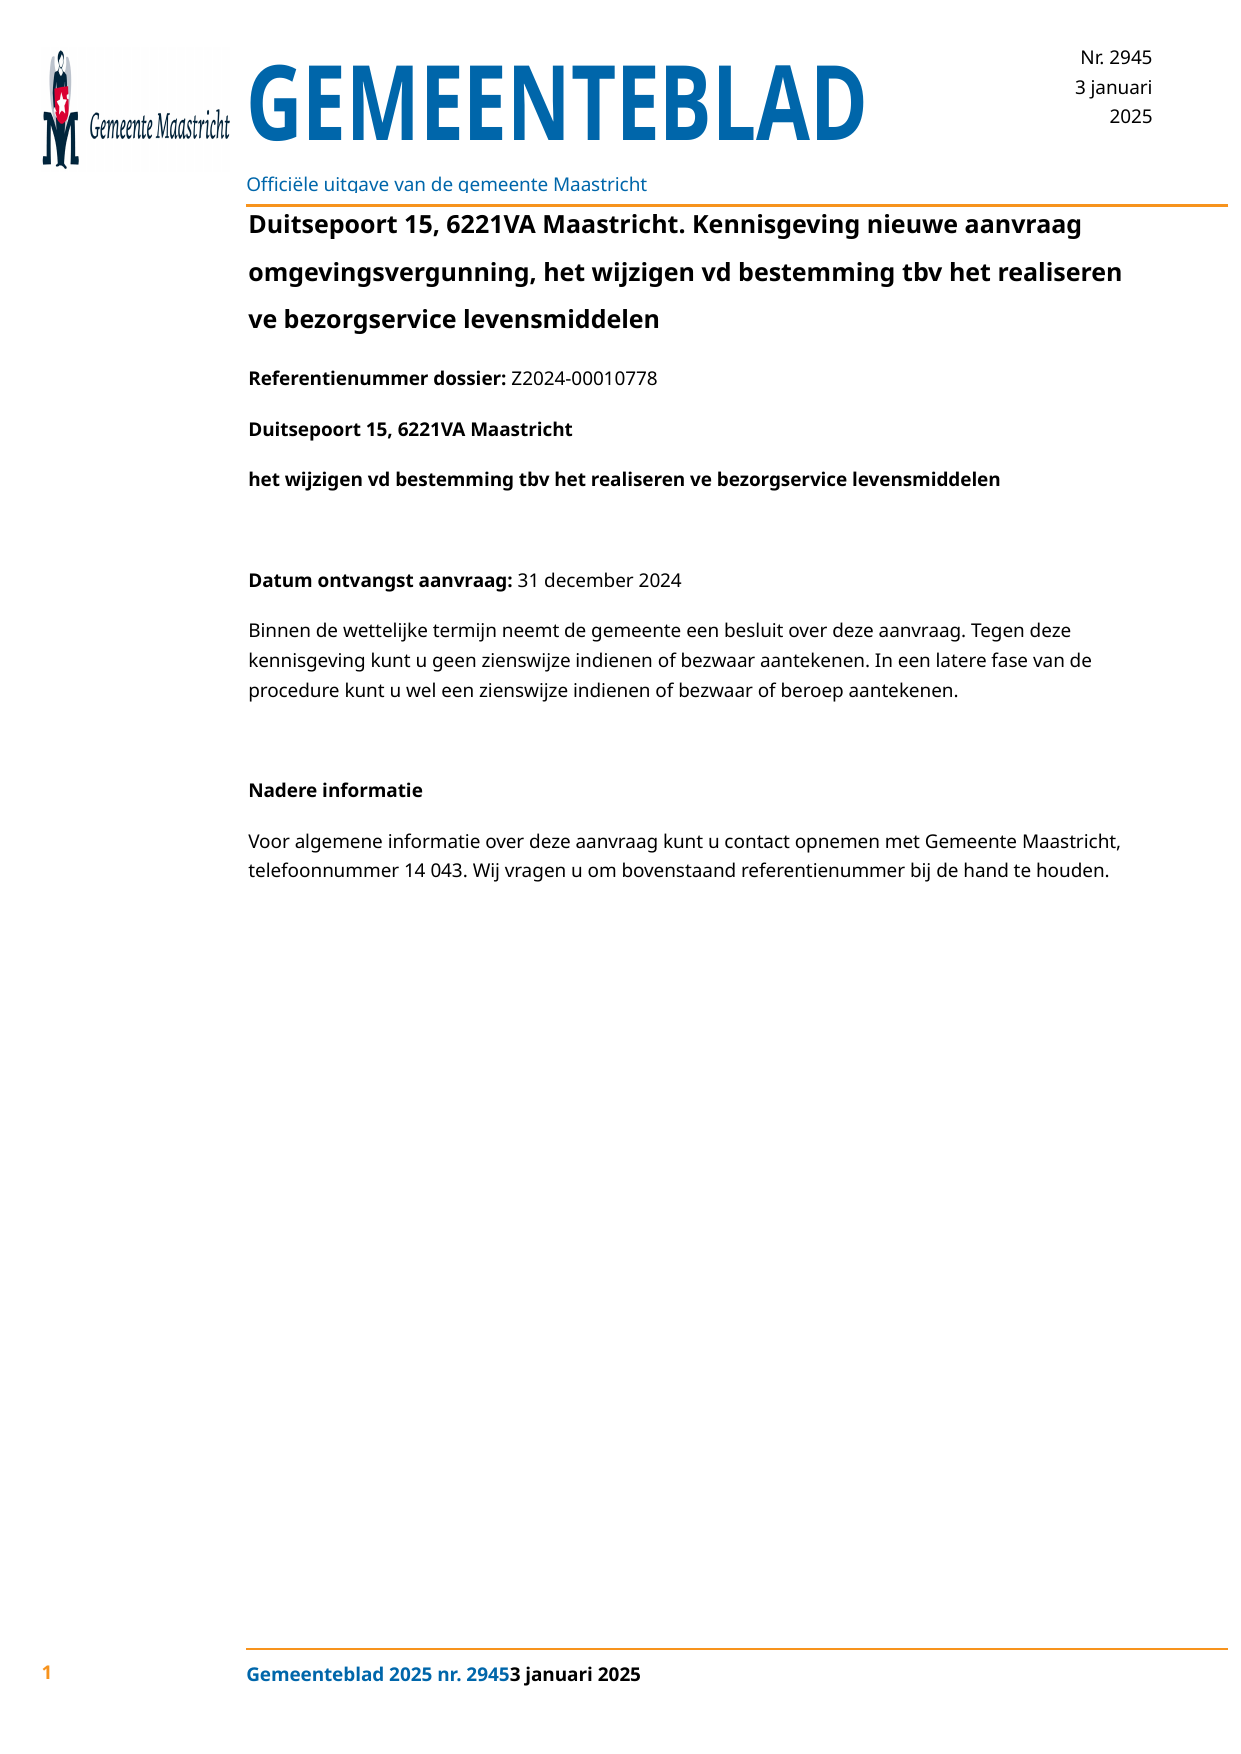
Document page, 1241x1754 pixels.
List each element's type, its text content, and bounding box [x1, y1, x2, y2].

text Duitsepoort 15, 6221VA Maastricht [248, 416, 1152, 442]
picture [41, 47, 231, 172]
text Voor algemene informatie over deze aanvraag kunt u contact opnemen met Gemeente Maastricht, telefoonnummer 14 043. Wij vragen u om bovenstaand referentienummer bij de hand te houden. [248, 828, 1152, 883]
text Binnen de wettelijke termijn neemt de gemeente een besluit over deze aanvraag. Tegen deze kennisgeving kunt u geen zienswijze indienen of bezwaar aantekenen. In een latere fase van de procedure kunt u wel een zienswijze indienen of bezwaar of beroep aantekenen. [248, 618, 1152, 702]
text Nadere informatie [248, 778, 1152, 803]
text Referentienummer dossier: Z2024-00010778 [248, 366, 1152, 391]
text het wijzigen vd bestemming tbv het realiseren ve bezorgservice levensmiddelen [248, 466, 1152, 492]
text Datum ontvangst aanvraag: 31 december 2024 [248, 567, 1152, 593]
text Duitsepoort 15, 6221VA Maastricht. Kennisgeving nieuwe aanvraag omgevingsvergunning, het wijzigen vd bestemming tbv het realiseren ve bezorgservice levensmiddelen [248, 207, 1152, 336]
